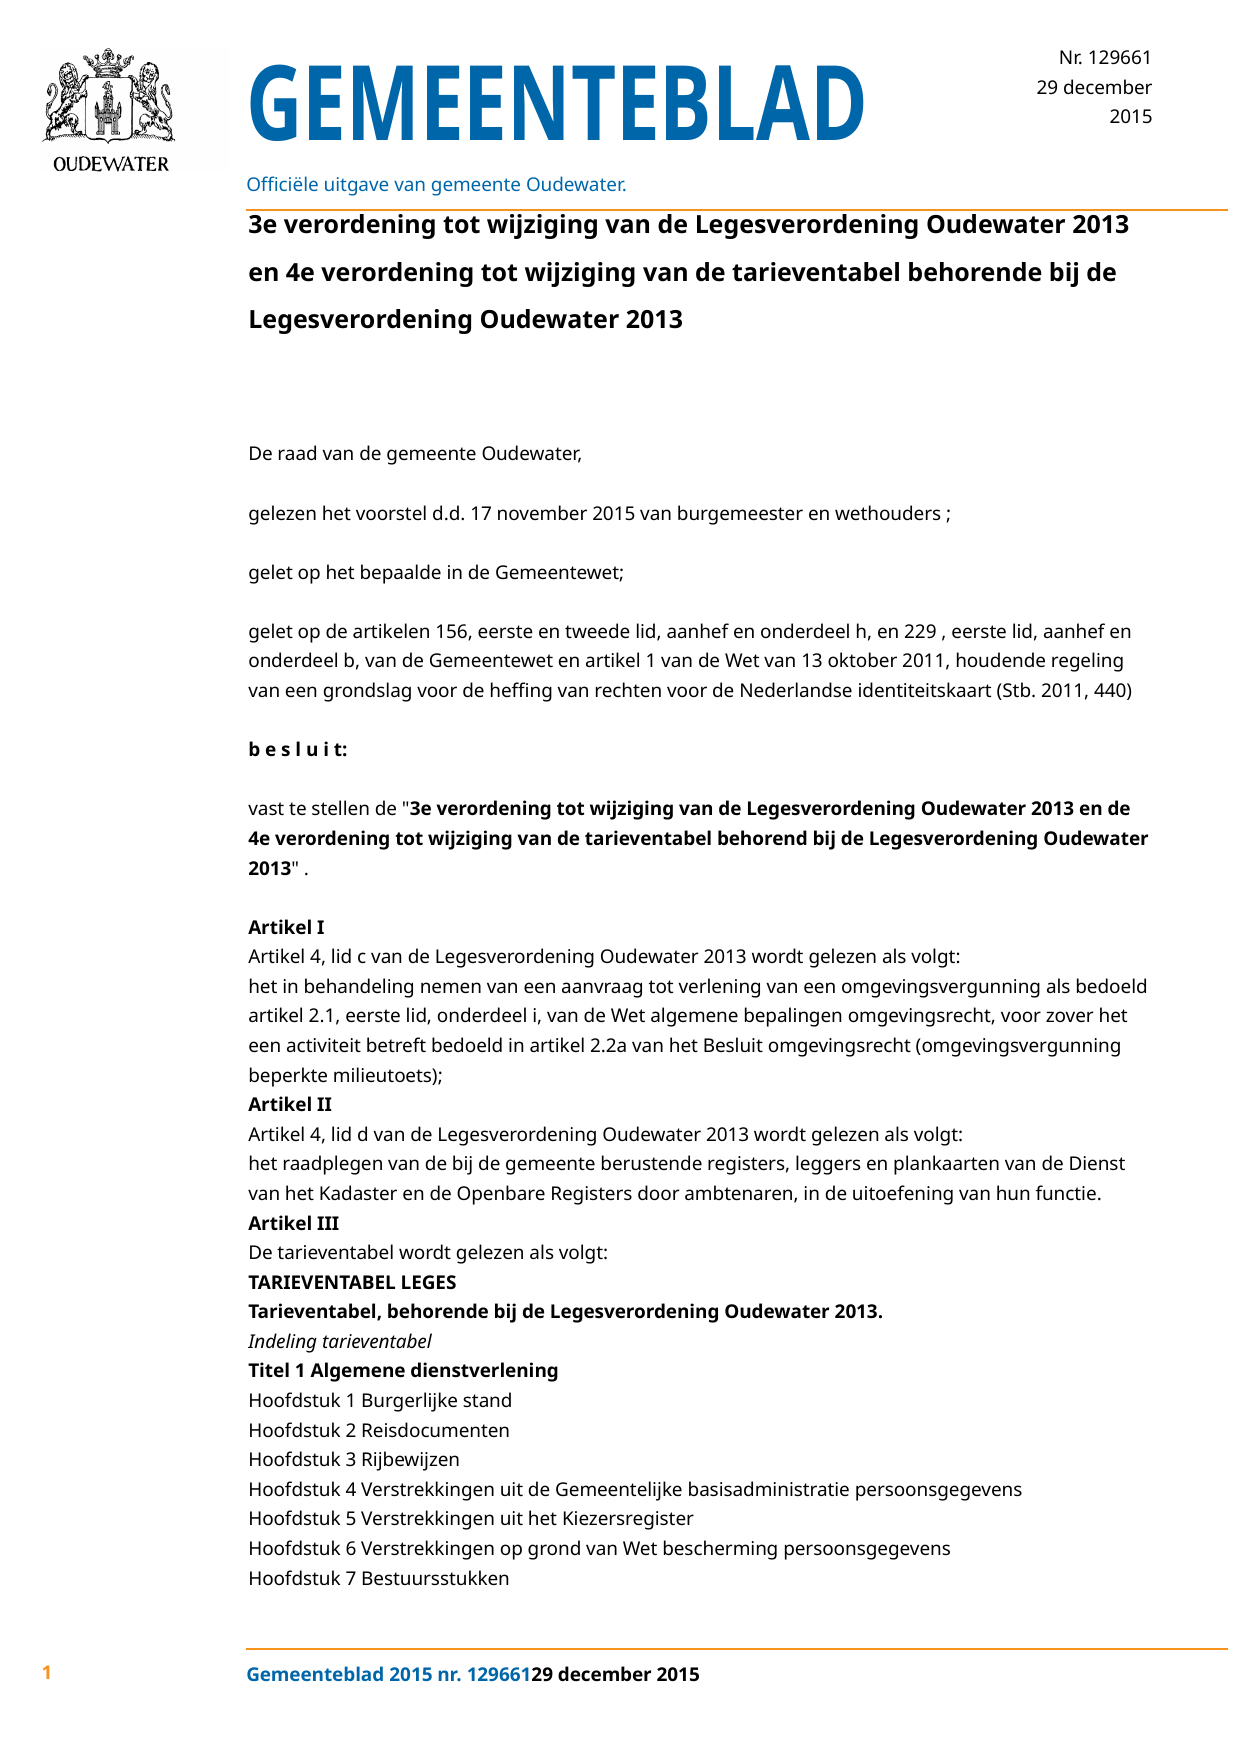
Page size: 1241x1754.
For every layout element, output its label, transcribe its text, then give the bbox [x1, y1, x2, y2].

text TARIEVENTABEL LEGES [248, 1269, 1152, 1294]
text Hoofdstuk 6 Verstrekkingen op grond van Wet bescherming persoonsgegevens [248, 1535, 1152, 1561]
text Hoofdstuk 2 Reisdocumenten [248, 1417, 1152, 1442]
text gelet op het bepaalde in de Gemeentewet; [248, 559, 1152, 584]
text gelezen het voorstel d.d. 17 november 2015 van burgemeester en wethouders ; [248, 500, 1152, 525]
text Indeling tarieventabel [248, 1328, 1152, 1354]
text het raadplegen van de bij de gemeente berustende registers, leggers en plankaarten van de Dienst van het Kadaster en de Openbare Registers door ambtenaren, in de uitoefening van hun functie. [248, 1151, 1152, 1206]
text Artikel I [248, 914, 1152, 939]
text De tarieventabel wordt gelezen als volgt: [248, 1239, 1152, 1265]
text b e s l u i t: [248, 736, 1152, 762]
text het in behandeling nemen van een aanvraag tot verlening van een omgevingsvergunning als bedoeld artikel 2.1, eerste lid, onderdeel i, van de Wet algemene bepalingen omgevingsrecht, voor zover het een activiteit betreft bedoeld in artikel 2.2a van het Besluit omgevingsrecht (omgevingsvergunning beperkte milieutoets); [248, 973, 1152, 1087]
text De raad van de gemeente Oudewater, [248, 441, 1152, 466]
text 3e verordening tot wijziging van de Legesverordening Oudewater 2013 en 4e verordening tot wijziging van de tarieventabel behorende bij de Legesverordening Oudewater 2013 [248, 211, 1152, 336]
text Hoofdstuk 3 Rijbewijzen [248, 1446, 1152, 1472]
text Titel 1 Algemene dienstverlening [248, 1358, 1152, 1383]
text gelet op de artikelen 156, eerste en tweede lid, aanhef en onderdeel h, en 229 , eerste lid, aanhef en onderdeel b, van de Gemeentewet en artikel 1 van de Wet van 13 oktober 2011, houdende regeling van een grondslag voor de heffing van rechten voor de Nederlandse identiteitskaart (Stb. 2011, 440) [248, 618, 1152, 703]
text Artikel III [248, 1210, 1152, 1235]
text Hoofdstuk 5 Verstrekkingen uit het Kiezersregister [248, 1506, 1152, 1531]
text vast te stellen de "3e verordening tot wijziging van de Legesverordening Oudewater 2013 en de 4e verordening tot wijziging van de tarieventabel behorend bij de Legesverordening Oudewater 2013" . [248, 796, 1152, 880]
text Artikel 4, lid d van de Legesverordening Oudewater 2013 wordt gelezen als volgt: [248, 1121, 1152, 1147]
text Tarieventabel, behorende bij de Legesverordening Oudewater 2013. [248, 1298, 1152, 1324]
text Hoofdstuk 4 Verstrekkingen uit de Gemeentelijke basisadministratie persoonsgegevens [248, 1476, 1152, 1502]
text Artikel 4, lid c van de Legesverordening Oudewater 2013 wordt gelezen als volgt: [248, 943, 1152, 969]
text Hoofdstuk 7 Bestuursstukken [248, 1565, 1152, 1590]
picture [41, 47, 231, 172]
text Hoofdstuk 1 Burgerlijke stand [248, 1387, 1152, 1413]
text Artikel II [248, 1091, 1152, 1117]
